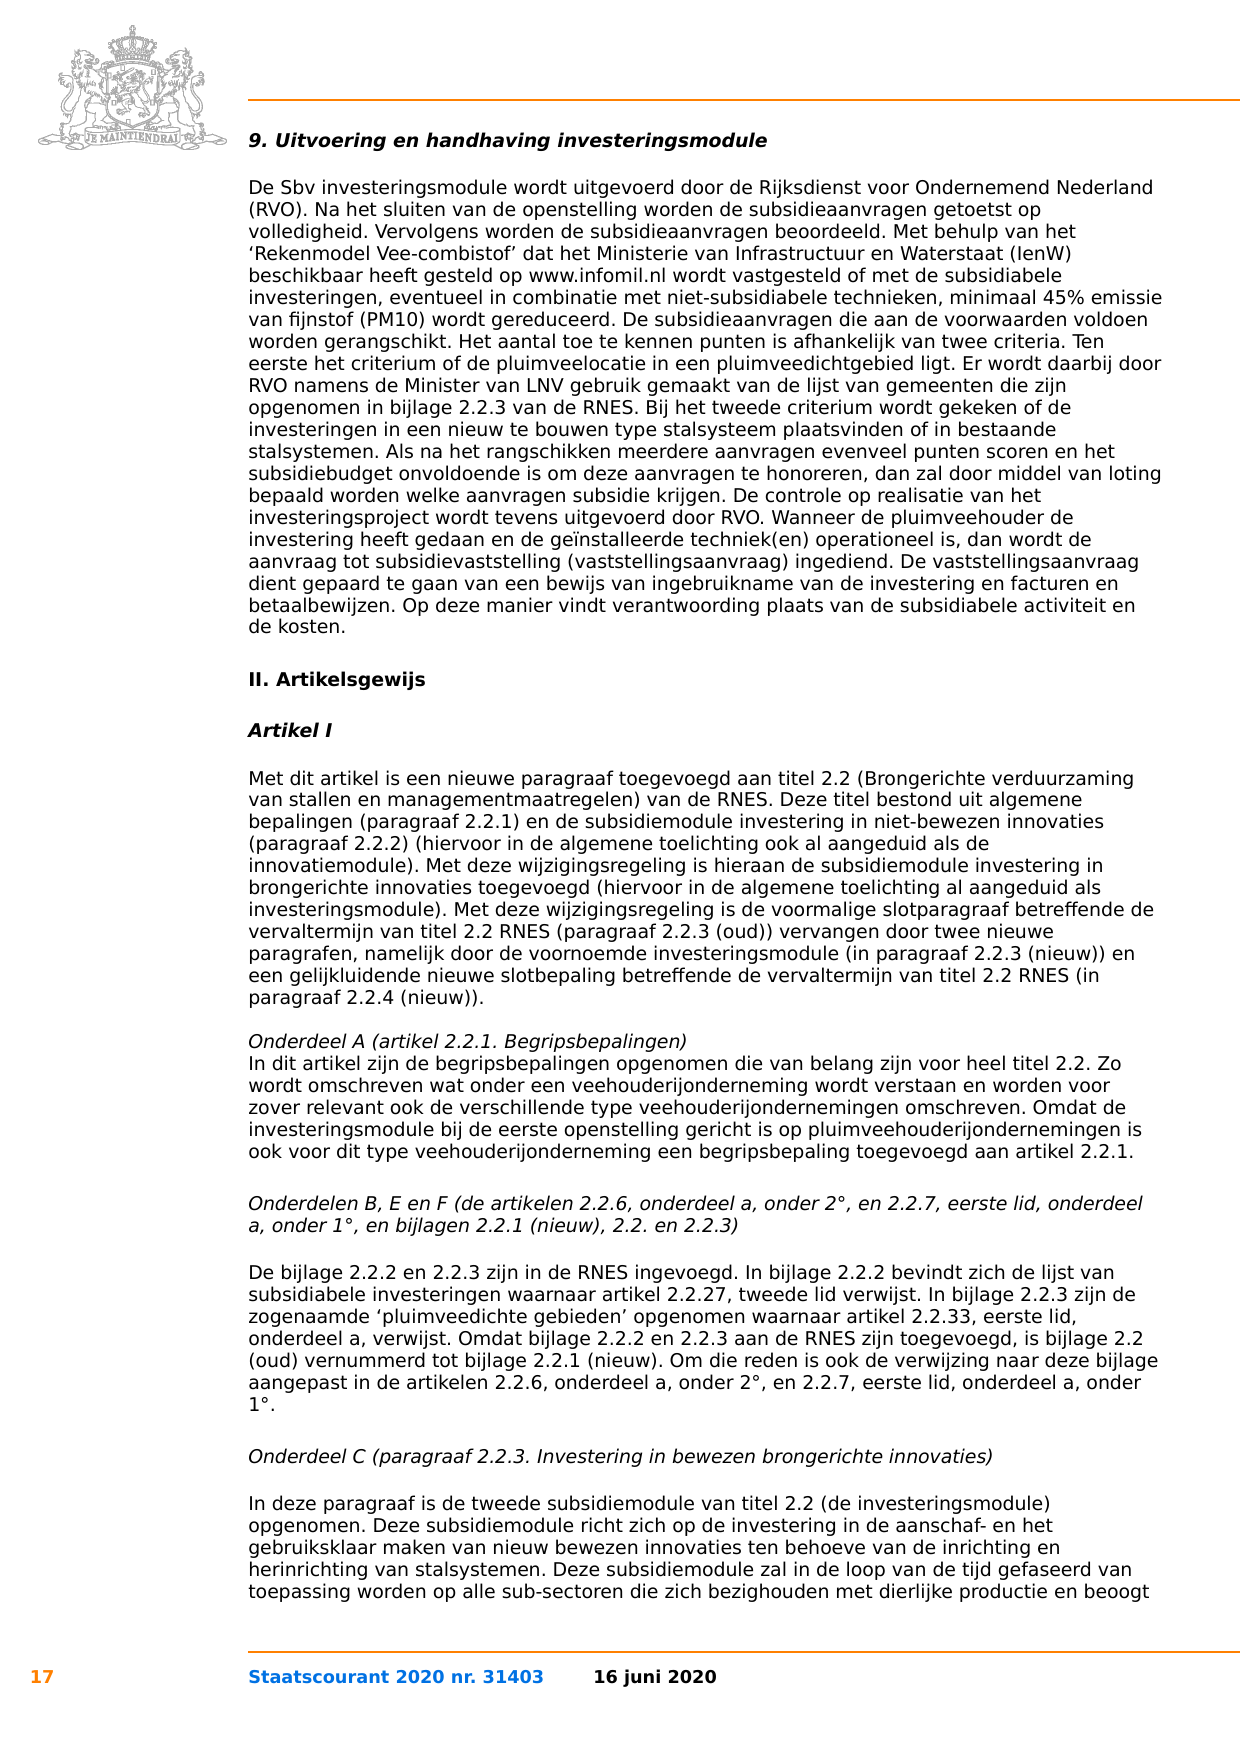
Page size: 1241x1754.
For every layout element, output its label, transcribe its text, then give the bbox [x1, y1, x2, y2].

subtitle II. Artikelsgewijs [248, 668, 1163, 690]
text De Sbv investeringsmodule wordt uitgevoerd door de Rijksdienst voor Ondernemend Nederland (RVO). Na het sluiten van de openstelling worden de subsidieaanvragen getoetst op volledigheid. Vervolgens worden de subsidieaanvragen beoordeeld. Met behulp van het ‘Rekenmodel Vee-combistof’ dat het Ministerie van Infrastructuur en Waterstaat (IenW) beschikbaar heeft gesteld op www.infomil.nl wordt vastgesteld of met de subsidiabele investeringen, eventueel in combinatie met niet-subsidiabele technieken, minimaal 45% emissie van fijnstof (PM10) wordt gereduceerd. De subsidieaanvragen die aan de voorwaarden voldoen worden gerangschikt. Het aantal toe te kennen punten is afhankelijk van twee criteria. Ten eerste het criterium of de pluimveelocatie in een pluimveedichtgebied ligt. Er wordt daarbij door RVO namens de Minister van LNV gebruik gemaakt van de lijst van gemeenten die zijn opgenomen in bijlage 2.2.3 van de RNES. Bij het tweede criterium wordt gekeken of de investeringen in een nieuw te bouwen type stalsysteem plaatsvinden of in bestaande stalsystemen. Als na het rangschikken meerdere aanvragen evenveel punten scoren en het subsidiebudget onvoldoende is om deze aanvragen te honoreren, dan zal door middel van loting bepaald worden welke aanvragen subsidie krijgen. De controle op realisatie van het investeringsproject wordt tevens uitgevoerd door RVO. Wanneer de pluimveehouder de investering heeft gedaan en de geïnstalleerde techniek(en) operationeel is, dan wordt de aanvraag tot subsidievaststelling (vaststellingsaanvraag) ingediend. De vaststellingsaanvraag dient gepaard te gaan van een bewijs van ingebruikname van de investering en facturen en betaalbewijzen. Op deze manier vindt verantwoording plaats van de subsidiabele activiteit en de kosten. [248, 177, 1163, 638]
subtitle Onderdeel C (paragraaf 2.2.3. Investering in bewezen brongerichte innovaties) [248, 1446, 1163, 1468]
text Onderdeel A (artikel 2.2.1. Begripsbepalingen) [248, 1031, 1163, 1053]
text In dit artikel zijn de begripsbepalingen opgenomen die van belang zijn voor heel titel 2.2. Zo wordt omschreven wat onder een veehouderijonderneming wordt verstaan en worden voor zover relevant ook de verschillende type veehouderijondernemingen omschreven. Omdat de investeringsmodule bij de eerste openstelling gericht is op pluimveehouderijondernemingen is ook voor dit type veehouderijonderneming een begripsbepaling toegevoegd aan artikel 2.2.1. [248, 1053, 1163, 1163]
subtitle Artikel I [248, 720, 1163, 742]
text In deze paragraaf is de tweede subsidiemodule van titel 2.2 (de investeringsmodule) opgenomen. Deze subsidiemodule richt zich op de investering in de aanschaf- en het gebruiksklaar maken van nieuw bewezen innovaties ten behoeve van de inrichting en herinrichting van stalsystemen. Deze subsidiemodule zal in de loop van de tijd gefaseerd van toepassing worden op alle sub-sectoren die zich bezighouden met dierlijke productie en beoogt [248, 1493, 1163, 1603]
text De bijlage 2.2.2 en 2.2.3 zijn in de RNES ingevoegd. In bijlage 2.2.2 bevindt zich de lijst van subsidiabele investeringen waarnaar artikel 2.2.27, tweede lid verwijst. In bijlage 2.2.3 zijn de zogenaamde ‘pluimveedichte gebieden’ opgenomen waarnaar artikel 2.2.33, eerste lid, onderdeel a, verwijst. Omdat bijlage 2.2.2 en 2.2.3 aan de RNES zijn toegevoegd, is bijlage 2.2 (oud) vernummerd tot bijlage 2.2.1 (nieuw). Om die reden is ook de verwijzing naar deze bijlage aangepast in de artikelen 2.2.6, onderdeel a, onder 2°, en 2.2.7, eerste lid, onderdeel a, onder 1°. [248, 1262, 1163, 1416]
picture [38, 25, 227, 150]
text Met dit artikel is een nieuwe paragraaf toegevoegd aan titel 2.2 (Brongerichte verduurzaming van stallen en managementmaatregelen) van de RNES. Deze titel bestond uit algemene bepalingen (paragraaf 2.2.1) en de subsidiemodule investering in niet-bewezen innovaties (paragraaf 2.2.2) (hiervoor in de algemene toelichting ook al aangeduid als de innovatiemodule). Met deze wijzigingsregeling is hieraan de subsidiemodule investering in brongerichte innovaties toegevoegd (hiervoor in de algemene toelichting al aangeduid als investeringsmodule). Met deze wijzigingsregeling is de voormalige slotparagraaf betreffende de vervaltermijn van titel 2.2 RNES (paragraaf 2.2.3 (oud)) vervangen door twee nieuwe paragrafen, namelijk door de voornoemde investeringsmodule (in paragraaf 2.2.3 (nieuw)) en een gelijkluidende nieuwe slotbepaling betreffende de vervaltermijn van titel 2.2 RNES (in paragraaf 2.2.4 (nieuw)). [248, 767, 1163, 1009]
subtitle 9. Uitvoering en handhaving investeringsmodule [248, 130, 1163, 152]
subtitle Onderdelen B, E en F (de artikelen 2.2.6, onderdeel a, onder 2°, en 2.2.7, eerste lid, onderdeel a, onder 1°, en bijlagen 2.2.1 (nieuw), 2.2. en 2.2.3) [248, 1193, 1163, 1237]
